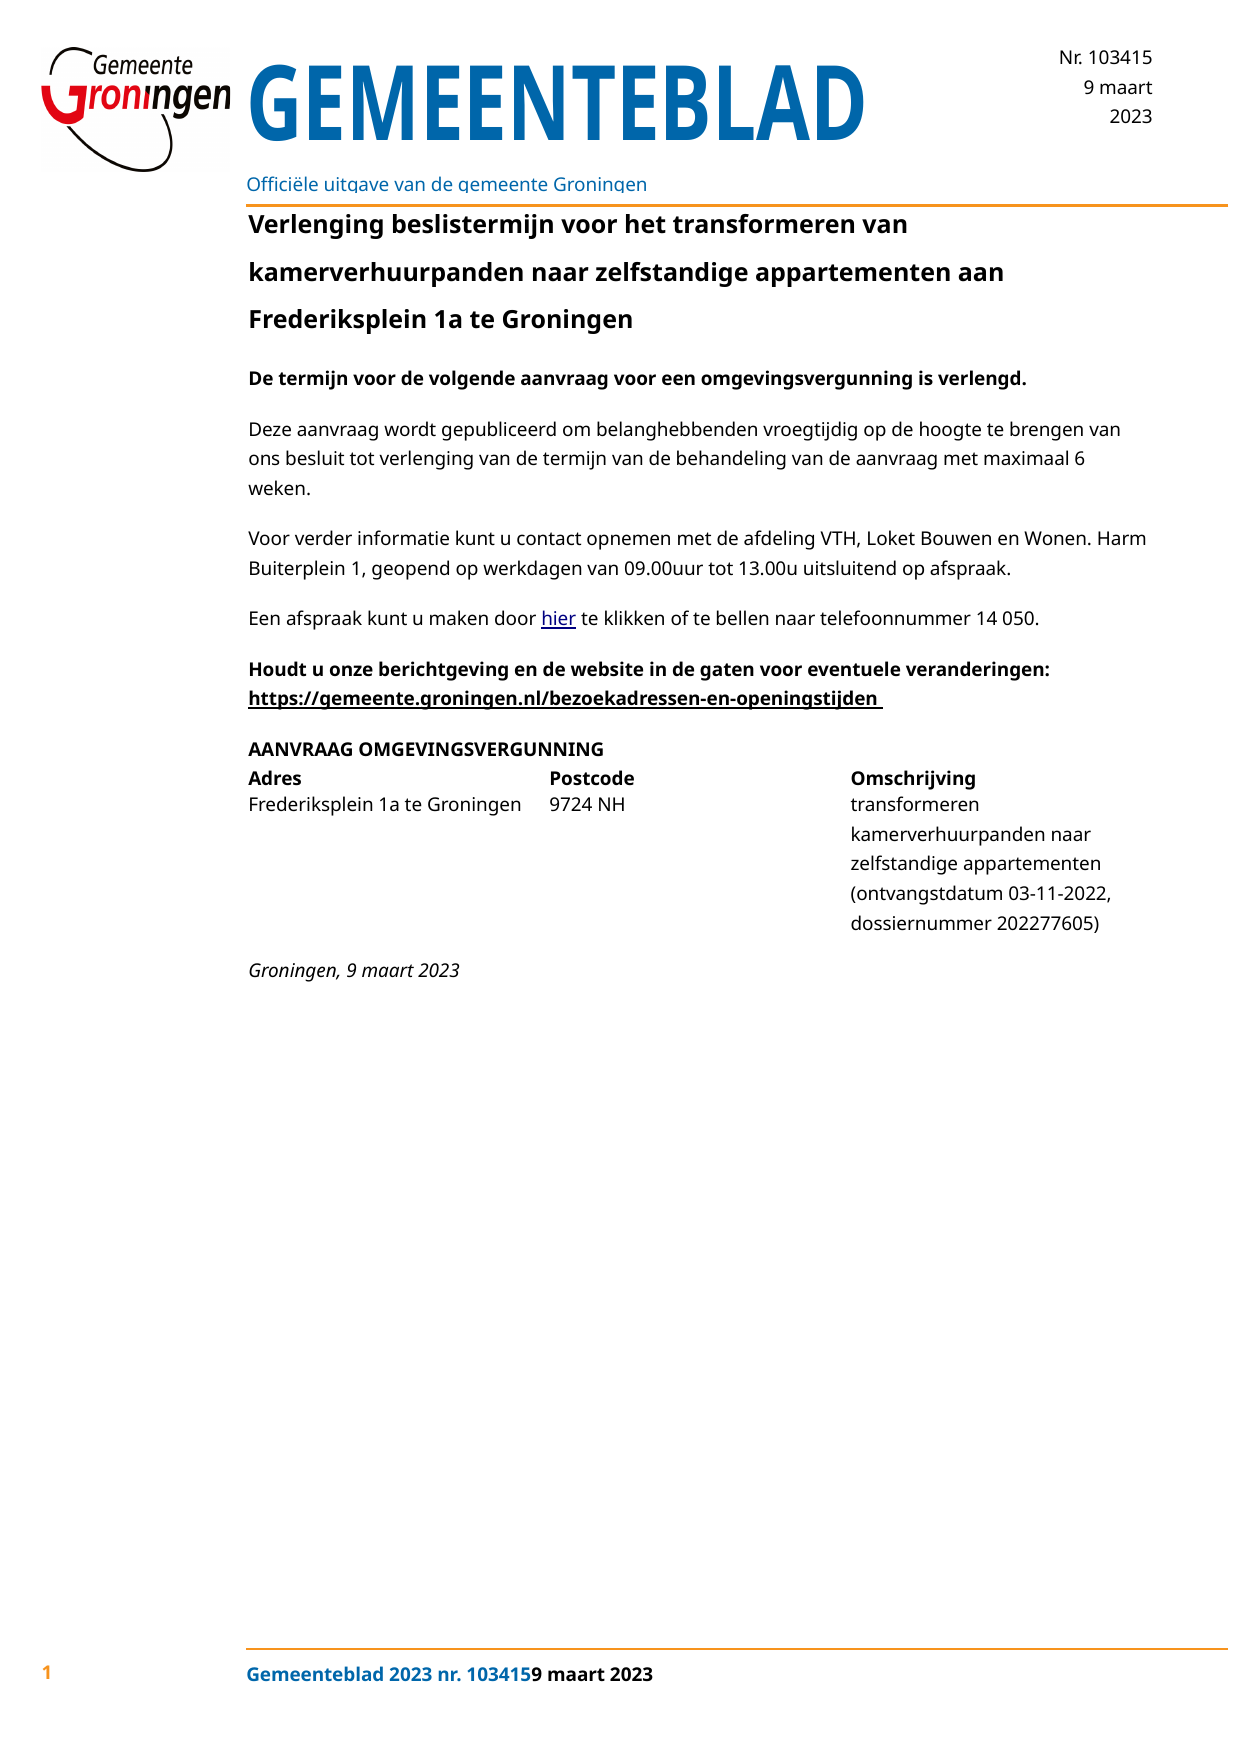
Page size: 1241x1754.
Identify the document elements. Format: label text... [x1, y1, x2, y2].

table_header Omschrijving [850, 766, 1152, 791]
text Deze aanvraag wordt gepubliceerd om belanghebbenden vroegtijdig op de hoogte te brengen van ons besluit tot verlenging van de termijn van de behandeling van de aanvraag met maximaal 6 weken. [248, 416, 1152, 501]
text Houdt u onze berichtgeving en de website in de gaten voor eventuele veranderingen: https://gemeente.groningen.nl/bezoekadressen-en-openingstijden [248, 656, 1152, 711]
table_cell Frederiksplein 1a te Groningen [248, 791, 549, 935]
text Een afspraak kunt u maken door hier te klikken of te bellen naar telefoonnummer 14 050. [248, 606, 1152, 631]
picture [41, 47, 231, 172]
text AANVRAAG OMGEVINGSVERGUNNING [248, 736, 1152, 762]
text Verlenging beslistermijn voor het transformeren van kamerverhuurpanden naar zelfstandige appartementen aan Frederiksplein 1a te Groningen [248, 207, 1152, 336]
text Groningen, 9 maart 2023 [248, 957, 1152, 983]
table_cell transformeren kamerverhuurpanden naar zelfstandige appartementen (ontvangstdatum 03-11-2022, dossiernummer 202277605) [850, 791, 1152, 935]
text Voor verder informatie kunt u contact opnemen met de afdeling VTH, Loket Bouwen en Wonen. Harm Buiterplein 1, geopend op werkdagen van 09.00uur tot 13.00u uitsluitend op afspraak. [248, 526, 1152, 581]
table_header Postcode [549, 766, 850, 791]
table_cell 9724 NH [549, 791, 850, 935]
table_header Adres [248, 766, 549, 791]
text De termijn voor de volgende aanvraag voor een omgevingsvergunning is verlengd. [248, 366, 1152, 391]
